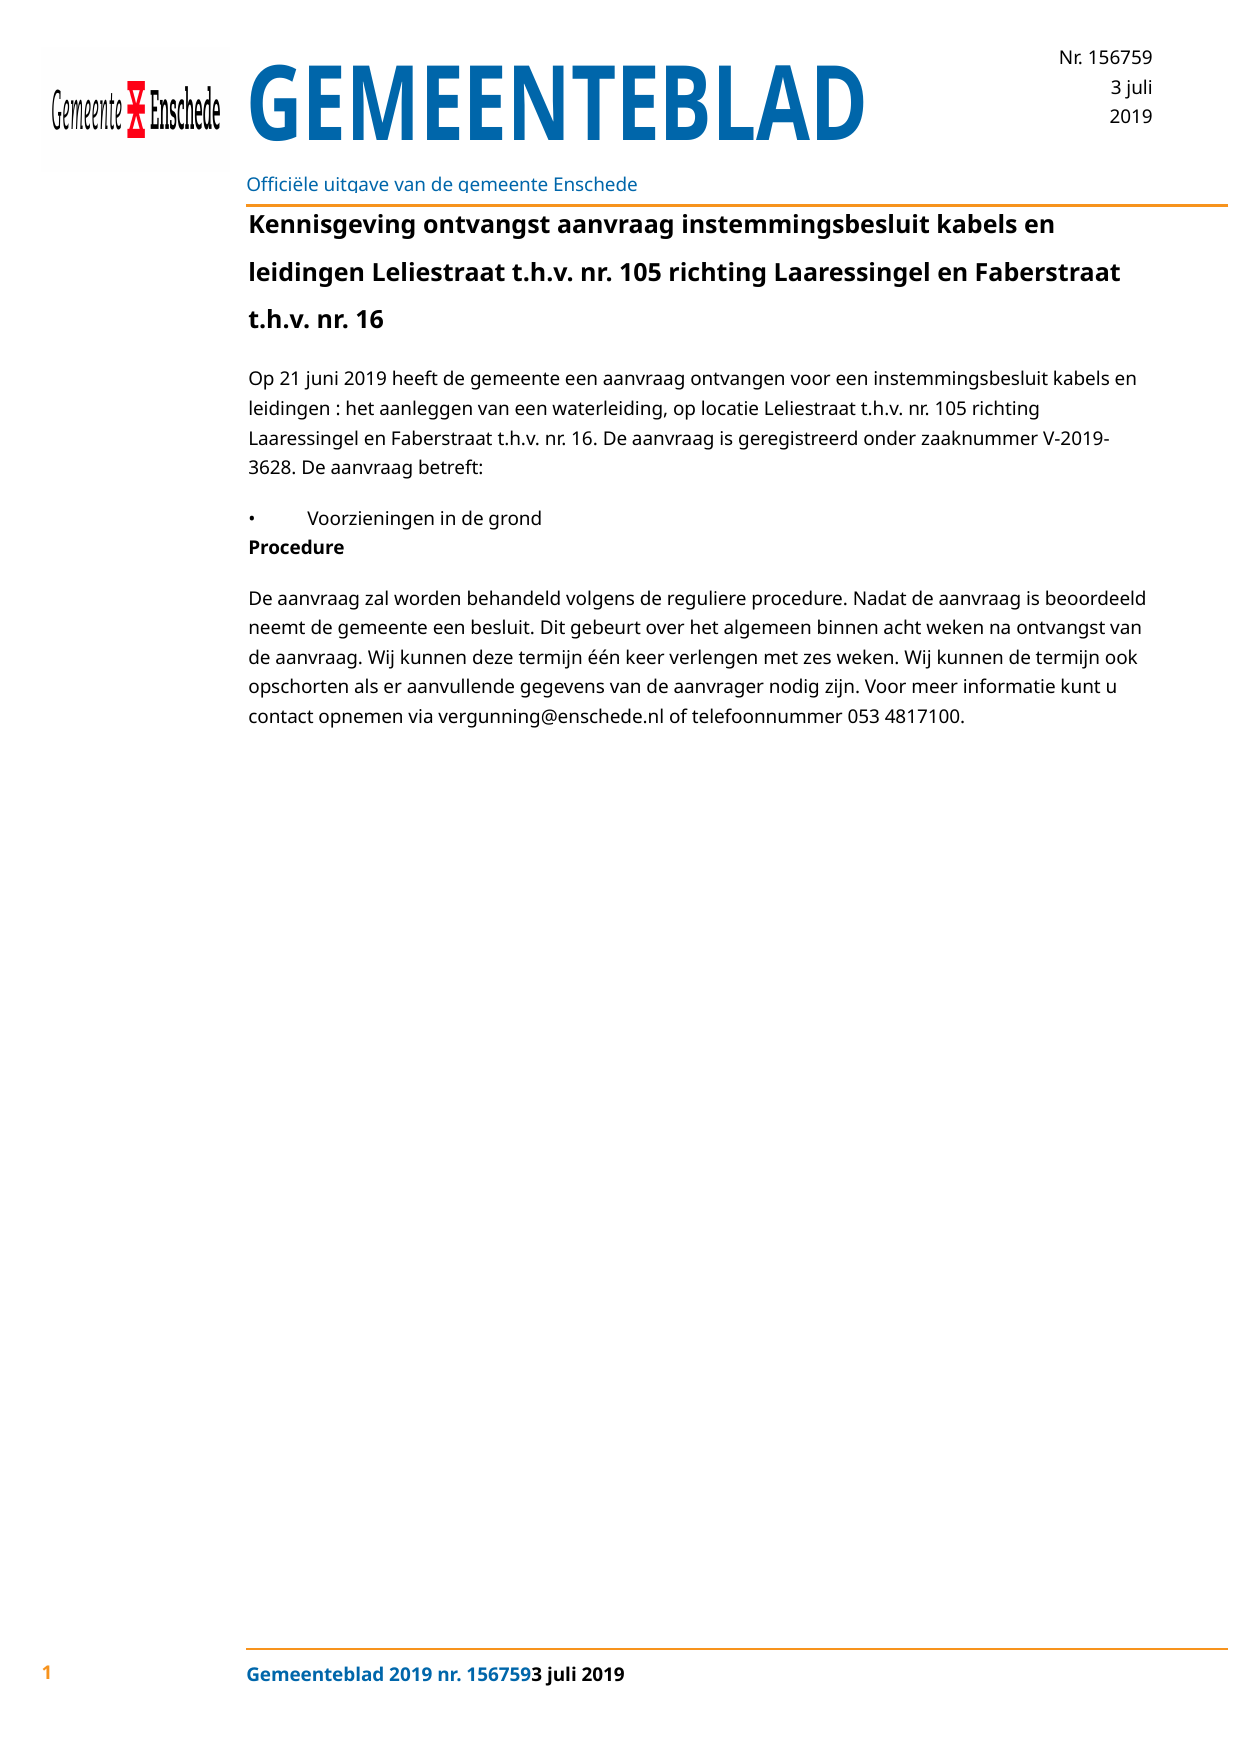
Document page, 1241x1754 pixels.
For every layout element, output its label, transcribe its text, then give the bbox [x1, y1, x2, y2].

text Procedure [248, 534, 1152, 560]
list Voorzieningen in de grond [248, 505, 1152, 530]
text Kennisgeving ontvangst aanvraag instemmingsbesluit kabels en leidingen Leliestraat t.h.v. nr. 105 richting Laaressingel en Faberstraat t.h.v. nr. 16 [248, 207, 1152, 336]
text Op 21 juni 2019 heeft de gemeente een aanvraag ontvangen voor een instemmingsbesluit kabels en leidingen : het aanleggen van een waterleiding, op locatie Leliestraat t.h.v. nr. 105 richting Laaressingel en Faberstraat t.h.v. nr. 16. De aanvraag is geregistreerd onder zaaknummer V-2019-3628. De aanvraag betreft: [248, 366, 1152, 480]
picture [41, 47, 231, 172]
text De aanvraag zal worden behandeld volgens de reguliere procedure. Nadat de aanvraag is beoordeeld neemt de gemeente een besluit. Dit gebeurt over het algemeen binnen acht weken na ontvangst van de aanvraag. Wij kunnen deze termijn één keer verlengen met zes weken. Wij kunnen de termijn ook opschorten als er aanvullende gegevens van de aanvrager nodig zijn. Voor meer informatie kunt u contact opnemen via vergunning@enschede.nl of telefoonnummer 053 4817100. [248, 585, 1152, 729]
